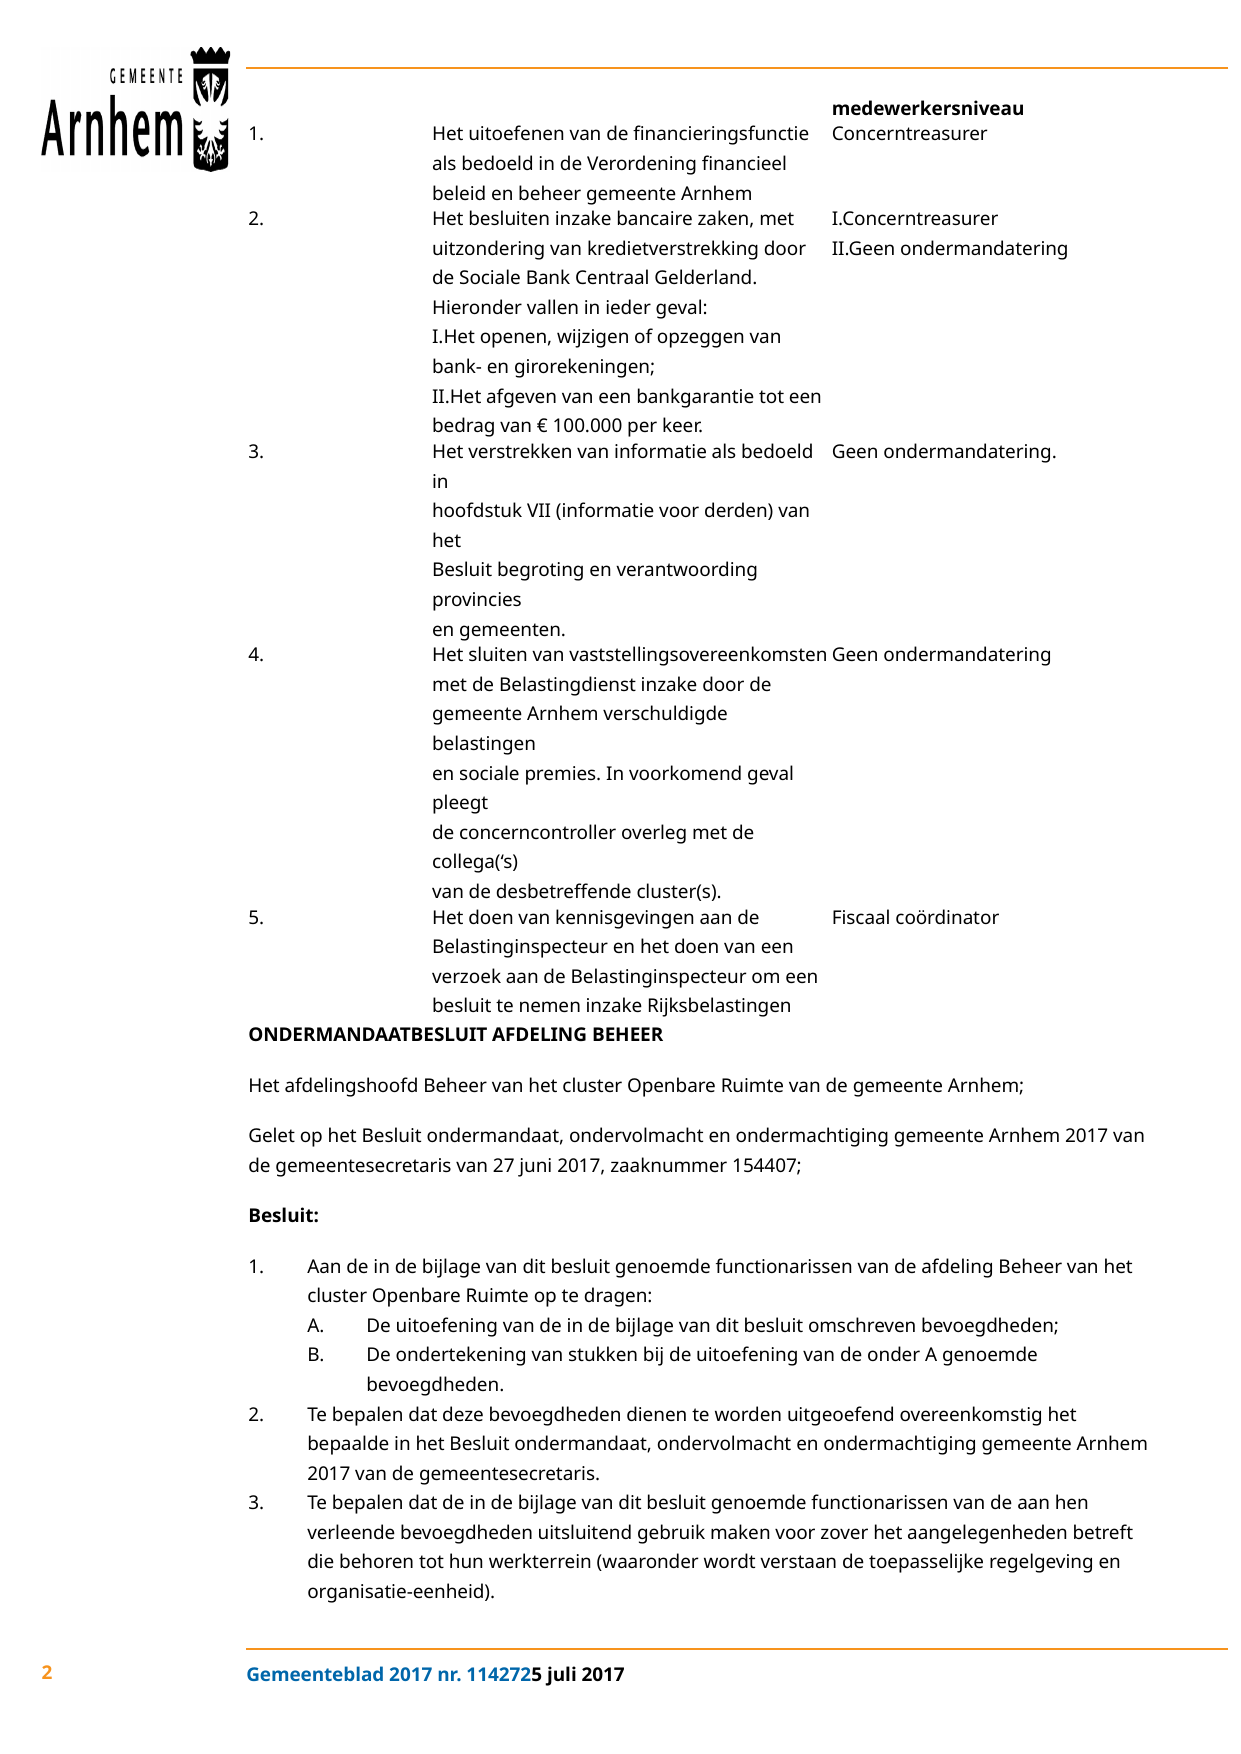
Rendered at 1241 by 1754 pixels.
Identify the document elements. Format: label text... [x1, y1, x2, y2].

table_cell Geen ondermandatering. [832, 438, 1152, 641]
text ONDERMANDAATBESLUIT AFDELING BEHEER [248, 1022, 1152, 1047]
text Gelet op het Besluit ondermandaat, ondervolmacht en ondermachtiging gemeente Arnhem 2017 van de gemeentesecretaris van 27 juni 2017, zaaknummer 154407; [248, 1122, 1152, 1178]
list Te bepalen dat de in de bijlage van dit besluit genoemde functionarissen van de aan hen verleende bevoegdheden uitsluitend gebruik maken voor zover het aangelegenheden betreft die behoren tot hun werkterrein (waaronder wordt verstaan de toepasselijke regelgeving en organisatie-eenheid). [248, 1489, 1152, 1604]
table_cell 1. [248, 121, 432, 205]
table_cell Geen ondermandatering [832, 641, 1152, 904]
list De uitoefening van de in de bijlage van dit besluit omschreven bevoegdheden; [307, 1312, 1152, 1338]
list Aan de in de bijlage van dit besluit genoemde functionarissen van de afdeling Beheer van het cluster Openbare Ruimte op te dragen: [248, 1253, 1152, 1308]
table_cell 3. [248, 438, 432, 641]
table_header [248, 95, 432, 121]
table_header [432, 95, 832, 121]
table_cell Fiscaal coördinator [832, 904, 1152, 1018]
list De ondertekening van stukken bij de uitoefening van de onder A genoemde bevoegdheden. [307, 1342, 1152, 1397]
table_cell Het besluiten inzake bancaire zaken, met uitzondering van kredietverstrekking door de Sociale Bank Centraal Gelderland. Hieronder vallen in ieder geval: I.Het openen, wijzigen of opzeggen van bank- en girorekeningen; II.Het afgeven van een bankgarantie tot een bedrag van € 100.000 per keer. [432, 205, 832, 438]
table_cell Het verstrekken van informatie als bedoeld in hoofdstuk VII (informatie voor derden) van het Besluit begroting en verantwoording provincies en gemeenten. [432, 438, 832, 641]
table_cell I.Concerntreasurer II.Geen ondermandatering [832, 205, 1152, 438]
table_cell 4. [248, 641, 432, 904]
table_cell Het doen van kennisgevingen aan de Belastinginspecteur en het doen van een verzoek aan de Belastinginspecteur om een besluit te nemen inzake Rijksbelastingen [432, 904, 832, 1018]
text Besluit: [248, 1202, 1152, 1228]
table_cell 2. [248, 205, 432, 438]
table_cell 5. [248, 904, 432, 1018]
table_cell Concerntreasurer [832, 121, 1152, 205]
text Het afdelingshoofd Beheer van het cluster Openbare Ruimte van de gemeente Arnhem; [248, 1072, 1152, 1098]
table_cell Het uitoefenen van de financieringsfunctie als bedoeld in de Verordening financieel beleid en beheer gemeente Arnhem [432, 121, 832, 205]
list Te bepalen dat deze bevoegdheden dienen te worden uitgeoefend overeenkomstig het bepaalde in het Besluit ondermandaat, ondervolmacht en ondermachtiging gemeente Arnhem 2017 van de gemeentesecretaris. [248, 1401, 1152, 1486]
picture [41, 47, 231, 172]
table_cell Het sluiten van vaststellingsovereenkomsten met de Belastingdienst inzake door de gemeente Arnhem verschuldigde belastingen en sociale premies. In voorkomend geval pleegt de concerncontroller overleg met de collega(‘s) van de desbetreffende cluster(s). [432, 641, 832, 904]
table_header medewerkersniveau [832, 95, 1152, 121]
